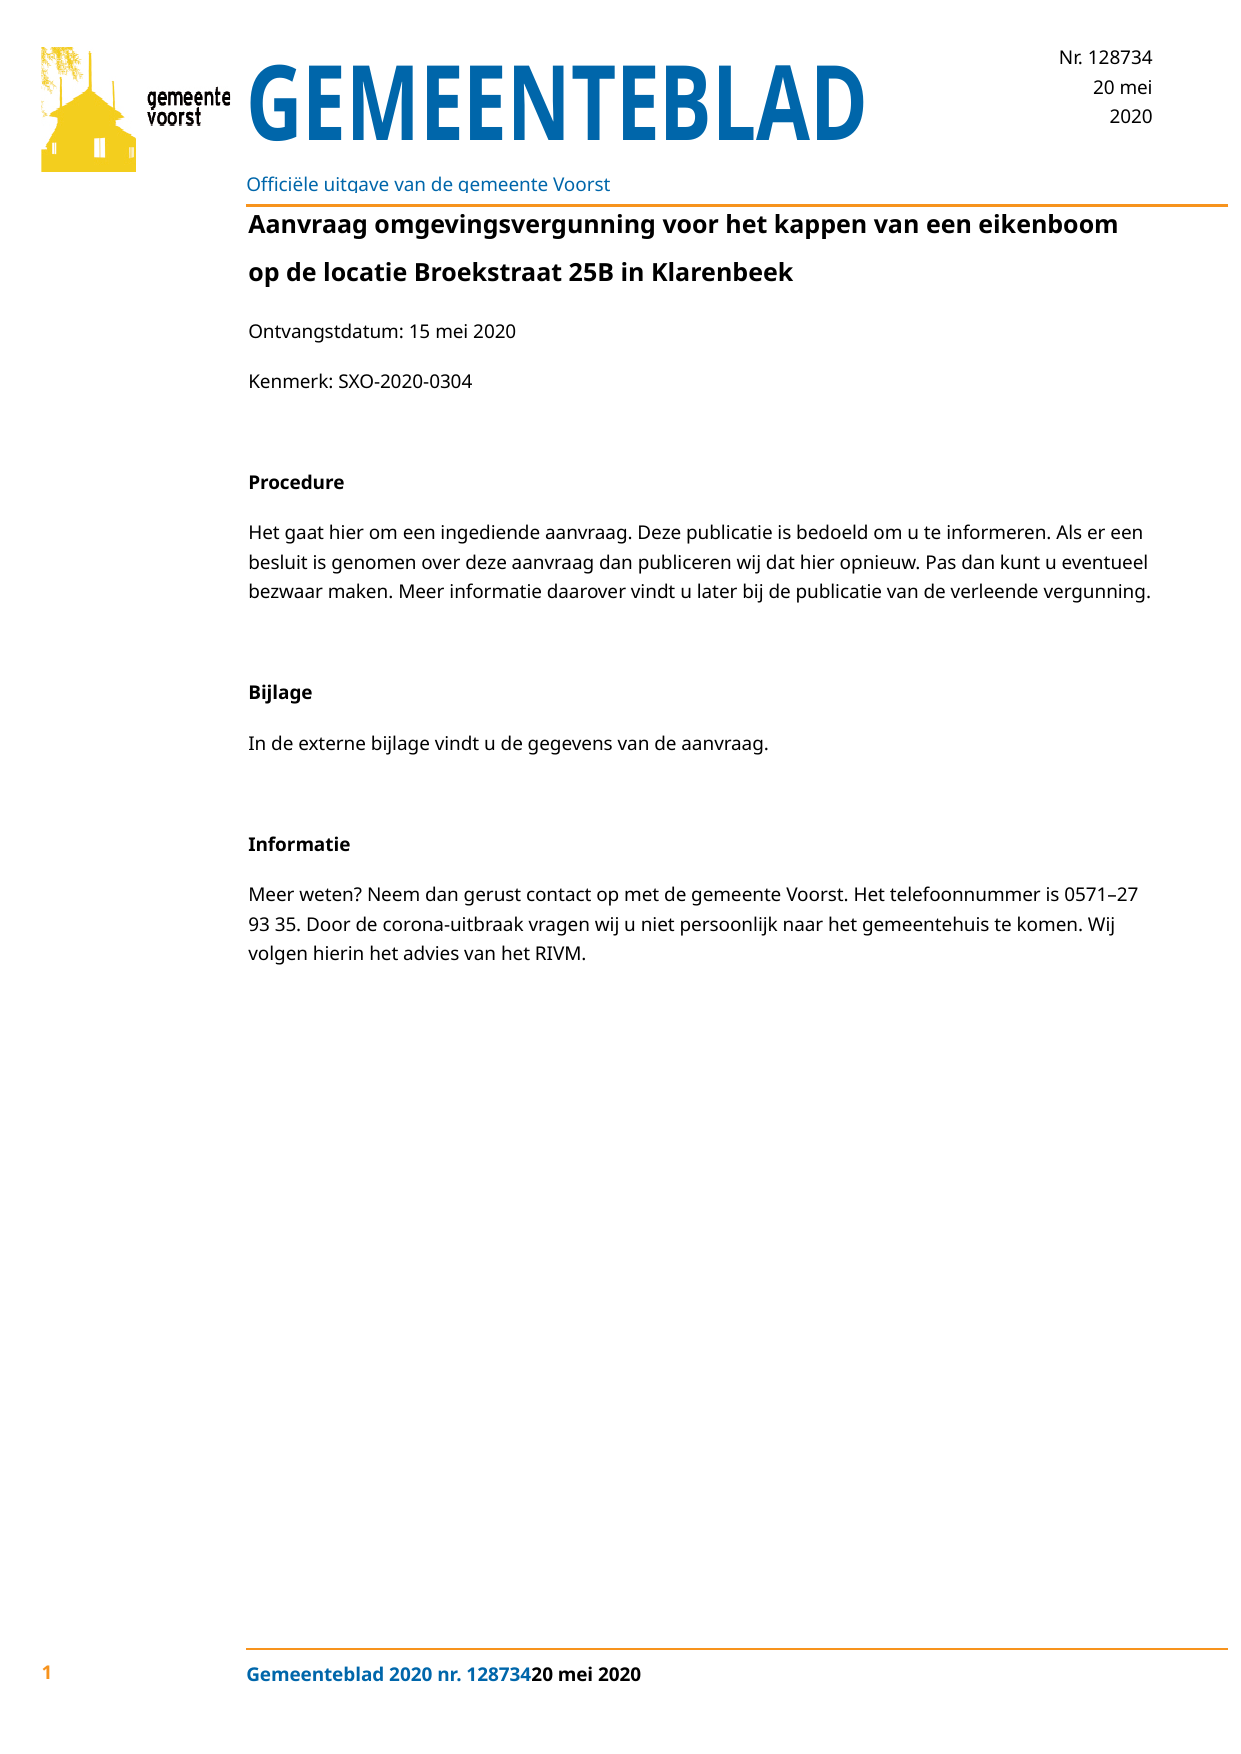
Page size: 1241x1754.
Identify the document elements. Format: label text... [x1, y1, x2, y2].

text Het gaat hier om een ingediende aanvraag. Deze publicatie is bedoeld om u te informeren. Als er een besluit is genomen over deze aanvraag dan publiceren wij dat hier opnieuw. Pas dan kunt u eventueel bezwaar maken. Meer informatie daarover vindt u later bij de publicatie van de verleende vergunning. [248, 519, 1152, 604]
picture [41, 47, 231, 172]
text Bijlage [248, 679, 1152, 705]
text Aanvraag omgevingsvergunning voor het kappen van een eikenboom op de locatie Broekstraat 25B in Klarenbeek [248, 207, 1152, 288]
text In de externe bijlage vindt u de gegevens van de aanvraag. [248, 730, 1152, 756]
text Kenmerk: SXO-2020-0304 [248, 368, 1152, 394]
text Meer weten? Neem dan gerust contact op met de gemeente Voorst. Het telefoonnummer is 0571–27 93 35. Door de corona-uitbraak vragen wij u niet persoonlijk naar het gemeentehuis te komen. Wij volgen hierin het advies van het RIVM. [248, 881, 1152, 966]
text Procedure [248, 469, 1152, 495]
text Ontvangstdatum: 15 mei 2020 [248, 318, 1152, 344]
text Informatie [248, 831, 1152, 857]
